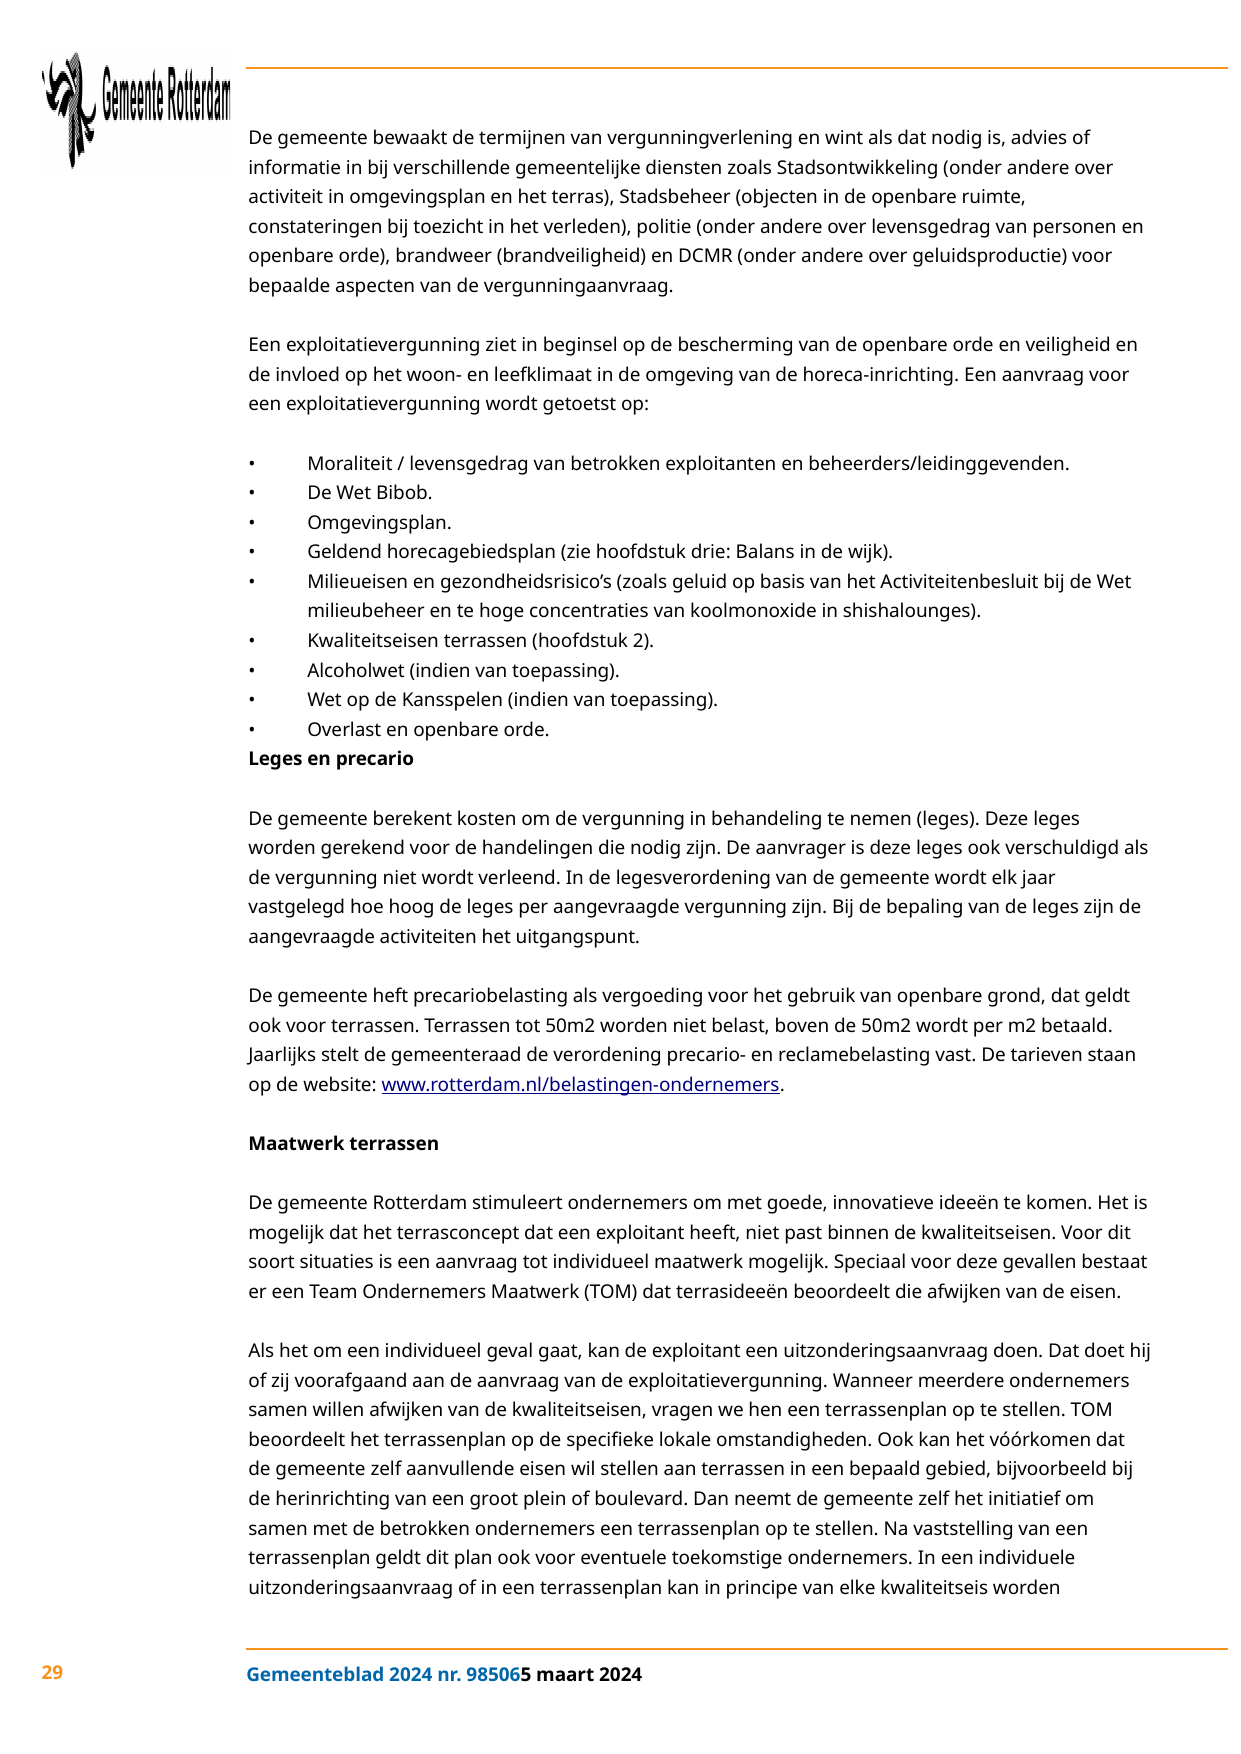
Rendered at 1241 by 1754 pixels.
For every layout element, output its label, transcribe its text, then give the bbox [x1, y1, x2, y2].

list Geldend horecagebiedsplan (zie hoofdstuk drie: Balans in de wijk). [248, 538, 1152, 564]
list De Wet Bibob. [248, 479, 1152, 505]
text Leges en precario [248, 746, 1152, 771]
text Als het om een individueel geval gaat, kan de exploitant een uitzonderingsaanvraag doen. Dat doet hij of zij voorafgaand aan de aanvraag van de exploitatievergunning. Wanneer meerdere ondernemers samen willen afwijken van de kwaliteitseisen, vragen we hen een terrassenplan op te stellen. TOM beoordeelt het terrassenplan op de specifieke lokale omstandigheden. Ook kan het vóórkomen dat de gemeente zelf aanvullende eisen wil stellen aan terrassen in een bepaald gebied, bijvoorbeeld bij de herinrichting van een groot plein of boulevard. Dan neemt de gemeente zelf het initiatief om samen met de betrokken ondernemers een terrassenplan op te stellen. Na vaststelling van een terrassenplan geldt dit plan ook voor eventuele toekomstige ondernemers. In een individuele uitzonderingsaanvraag of in een terrassenplan kan in principe van elke kwaliteitseis worden [248, 1337, 1152, 1600]
list Omgevingsplan. [248, 509, 1152, 535]
text Maatwerk terrassen [248, 1130, 1152, 1156]
list Alcoholwet (indien van toepassing). [248, 657, 1152, 683]
list Overlast en openbare orde. [248, 716, 1152, 742]
text De gemeente heft precariobelasting als vergoeding voor het gebruik van openbare grond, dat geldt ook voor terrassen. Terrassen tot 50m2 worden niet belast, boven de 50m2 wordt per m2 betaald. Jaarlijks stelt de gemeenteraad de verordening precario- en reclamebelasting vast. De tarieven staan op de website: www.rotterdam.nl/belastingen-ondernemers. [248, 982, 1152, 1097]
list Wet op de Kansspelen (indien van toepassing). [248, 686, 1152, 712]
list Moraliteit / levensgedrag van betrokken exploitanten en beheerders/leidinggevenden. [248, 450, 1152, 476]
list Milieueisen en gezondheidsrisico’s (zoals geluid op basis van het Activiteitenbesluit bij de Wet milieubeheer en te hoge concentraties van koolmonoxide in shishalounges). [248, 568, 1152, 623]
text De gemeente bewaakt de termijnen van vergunningverlening en wint als dat nodig is, advies of informatie in bij verschillende gemeentelijke diensten zoals Stadsontwikkeling (onder andere over activiteit in omgevingsplan en het terras), Stadsbeheer (objecten in de openbare ruimte, constateringen bij toezicht in het verleden), politie (onder andere over levensgedrag van personen en openbare orde), brandweer (brandveiligheid) en DCMR (onder andere over geluidsproductie) voor bepaalde aspecten van de vergunningaanvraag. [248, 124, 1152, 298]
text De gemeente berekent kosten om de vergunning in behandeling te nemen (leges). Deze leges worden gerekend voor de handelingen die nodig zijn. De aanvrager is deze leges ook verschuldigd als de vergunning niet wordt verleend. In de legesverordening van de gemeente wordt elk jaar vastgelegd hoe hoog de leges per aangevraagde vergunning zijn. Bij de bepaling van de leges zijn de aangevraagde activiteiten het uitgangspunt. [248, 805, 1152, 949]
picture [41, 47, 231, 172]
text De gemeente Rotterdam stimuleert ondernemers om met goede, innovatieve ideeën te komen. Het is mogelijk dat het terrasconcept dat een exploitant heeft, niet past binnen de kwaliteitseisen. Voor dit soort situaties is een aanvraag tot individueel maatwerk mogelijk. Speciaal voor deze gevallen bestaat er een Team Ondernemers Maatwerk (TOM) dat terrasideeën beoordeelt die afwijken van de eisen. [248, 1189, 1152, 1304]
list Kwaliteitseisen terrassen (hoofdstuk 2). [248, 627, 1152, 653]
text Een exploitatievergunning ziet in beginsel op de bescherming van de openbare orde en veiligheid en de invloed op het woon- en leefklimaat in de omgeving van de horeca-inrichting. Een aanvraag voor een exploitatievergunning wordt getoetst op: [248, 331, 1152, 416]
